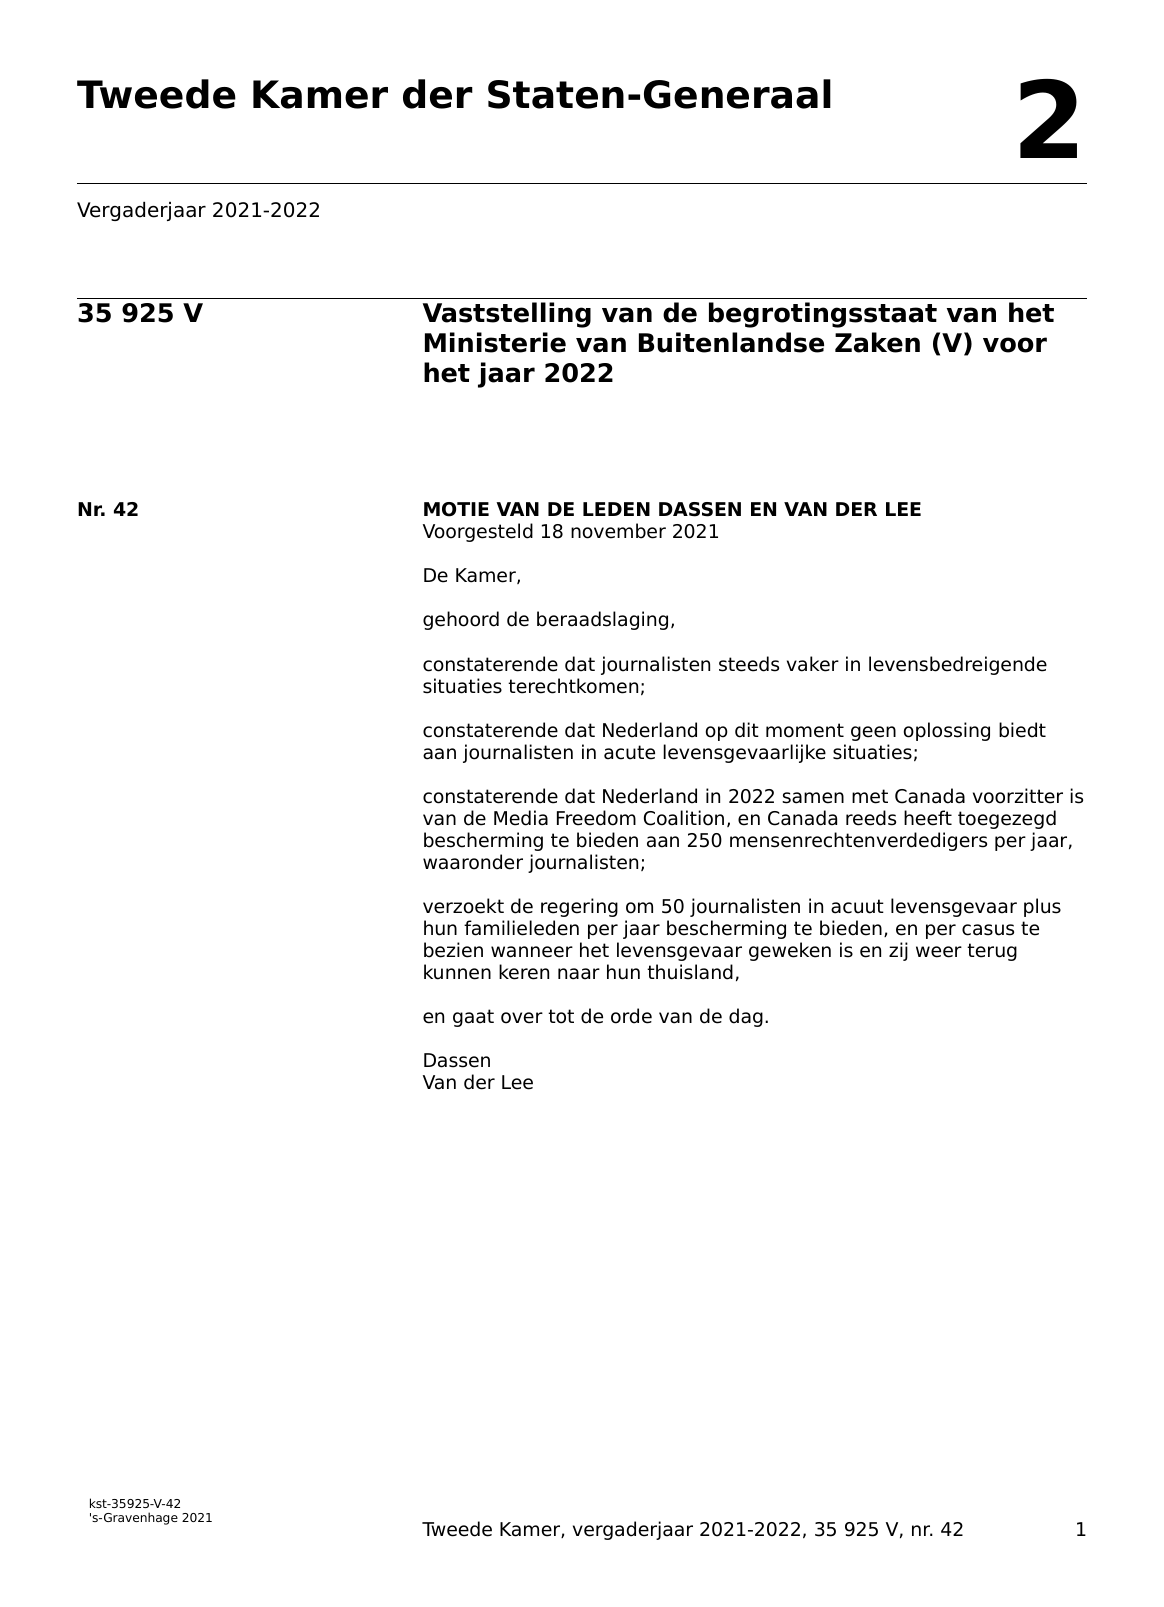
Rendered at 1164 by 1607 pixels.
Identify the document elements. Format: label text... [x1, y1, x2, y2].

text kst-35925-V-42 [88, 1497, 323, 1511]
text 's-Gravenhage 2021 [88, 1511, 323, 1525]
table_header 2 [886, 59, 1087, 183]
text constaterende dat journalisten steeds vaker in levensbedreigende situaties terechtkomen; [422, 653, 1087, 697]
text verzoekt de regering om 50 journalisten in acuut levensgevaar plus hun familieleden per jaar bescherming te bieden, en per casus te bezien wanneer het levensgevaar geweken is en zij weer terug kunnen keren naar hun thuisland, [422, 896, 1087, 984]
text Voorgesteld 18 november 2021 [422, 521, 1087, 543]
table_cell Vergaderjaar 2021-2022 [77, 184, 1087, 298]
subtitle 35 925 V Vaststelling van de begrotingsstaat van het Ministerie van Buitenlandse Zaken (V) voor het jaar 2022 [77, 299, 1087, 388]
subtitle Nr. 42 MOTIE VAN DE LEDEN DASSEN EN VAN DER LEE [77, 499, 1087, 521]
text De Kamer, [422, 565, 1087, 587]
text Dassen [422, 1050, 1087, 1072]
text gehoord de beraadslaging, [422, 609, 1087, 631]
text en gaat over tot de orde van de dag. [422, 1006, 1087, 1028]
text Van der Lee [422, 1072, 1087, 1094]
text constaterende dat Nederland op dit moment geen oplossing biedt aan journalisten in acute levensgevaarlijke situaties; [422, 720, 1087, 764]
table_header Tweede Kamer der Staten-Generaal [77, 59, 886, 183]
text constaterende dat Nederland in 2022 samen met Canada voorzitter is van de Media Freedom Coalition, en Canada reeds heeft toegezegd bescherming te bieden aan 250 mensenrechtenverdedigers per jaar, waaronder journalisten; [422, 786, 1087, 874]
